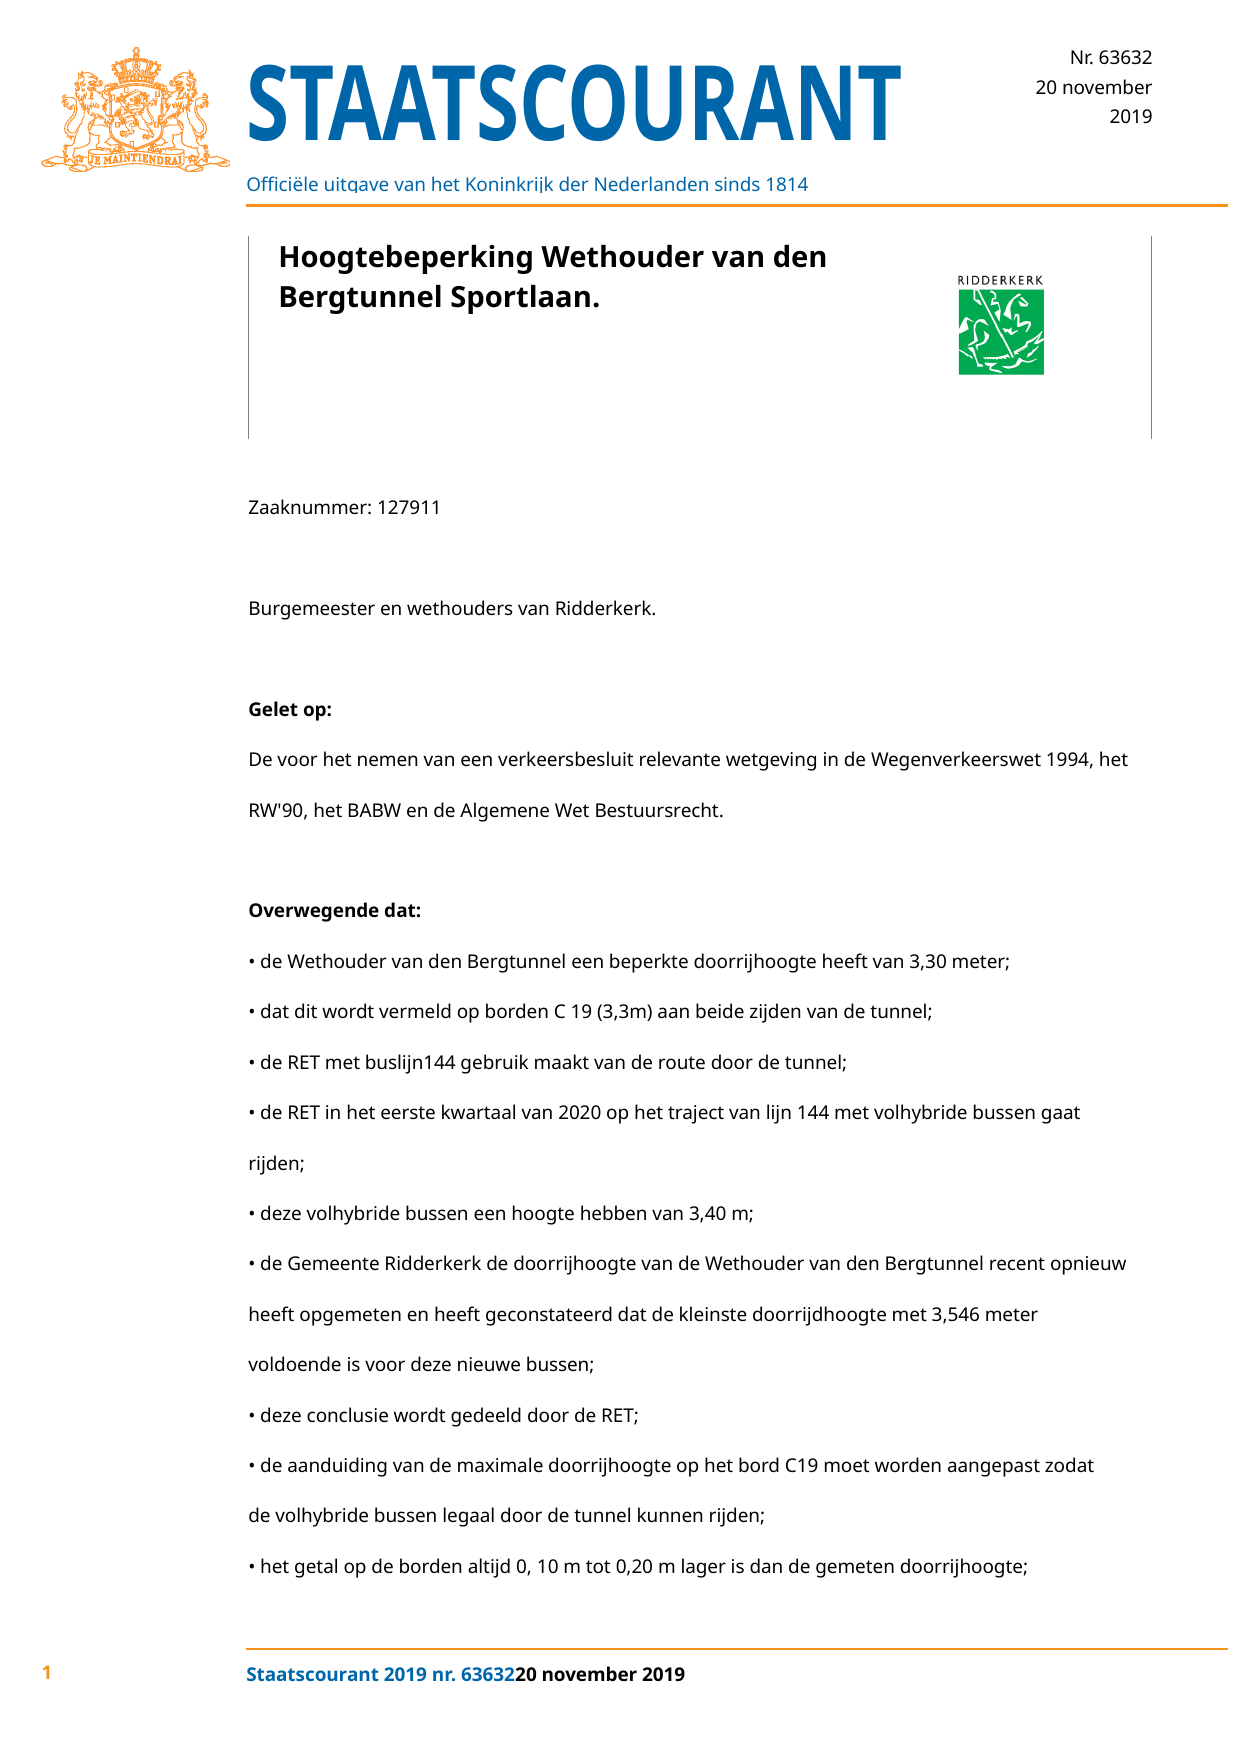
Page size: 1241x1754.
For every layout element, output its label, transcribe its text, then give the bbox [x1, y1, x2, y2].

table_header [850, 414, 1151, 439]
text Zaaknummer: 127911 [248, 494, 1152, 520]
table_header [850, 236, 912, 413]
text Gelet op: [248, 696, 1152, 722]
text • deze conclusie wordt gedeeld door de RET; [248, 1402, 1152, 1428]
text • de RET met buslijn144 gebruik maakt van de route door de tunnel; [248, 1049, 1152, 1075]
picture [41, 47, 231, 172]
text rijden; [248, 1150, 1152, 1176]
text • de Wethouder van den Bergtunnel een beperkte doorrijhoogte heeft van 3,30 meter; [248, 948, 1152, 974]
text • het getal op de borden altijd 0, 10 m tot 0,20 m lager is dan de gemeten doorrijhoogte; [248, 1553, 1152, 1579]
text • de Gemeente Ridderkerk de doorrijhoogte van de Wethouder van den Bergtunnel recent opnieuw [248, 1251, 1152, 1276]
text • deze volhybride bussen een hoogte hebben van 3,40 m; [248, 1200, 1152, 1226]
text Burgemeester en wethouders van Ridderkerk. [248, 595, 1152, 621]
text • de RET in het eerste kwartaal van 2020 op het traject van lijn 144 met volhybride bussen gaat [248, 1099, 1152, 1125]
picture [912, 236, 1090, 414]
text De voor het nemen van een verkeersbesluit relevante wetgeving in de Wegenverkeerswet 1994, het [248, 746, 1152, 772]
text voldoende is voor deze nieuwe bussen; [248, 1351, 1152, 1377]
text Overwegende dat: [248, 898, 1152, 923]
table_header Hoogtebeperking Wethouder van den Bergtunnel Sportlaan. [249, 236, 850, 439]
text RW'90, het BABW en de Algemene Wet Bestuursrecht. [248, 797, 1152, 823]
table_header [1090, 236, 1151, 413]
text heeft opgemeten en heeft geconstateerd dat de kleinste doorrijdhoogte met 3,546 meter [248, 1301, 1152, 1327]
text • de aanduiding van de maximale doorrijhoogte op het bord C19 moet worden aangepast zodat [248, 1452, 1152, 1478]
text de volhybride bussen legaal door de tunnel kunnen rijden; [248, 1503, 1152, 1528]
text • dat dit wordt vermeld op borden C 19 (3,3m) aan beide zijden van de tunnel; [248, 998, 1152, 1024]
